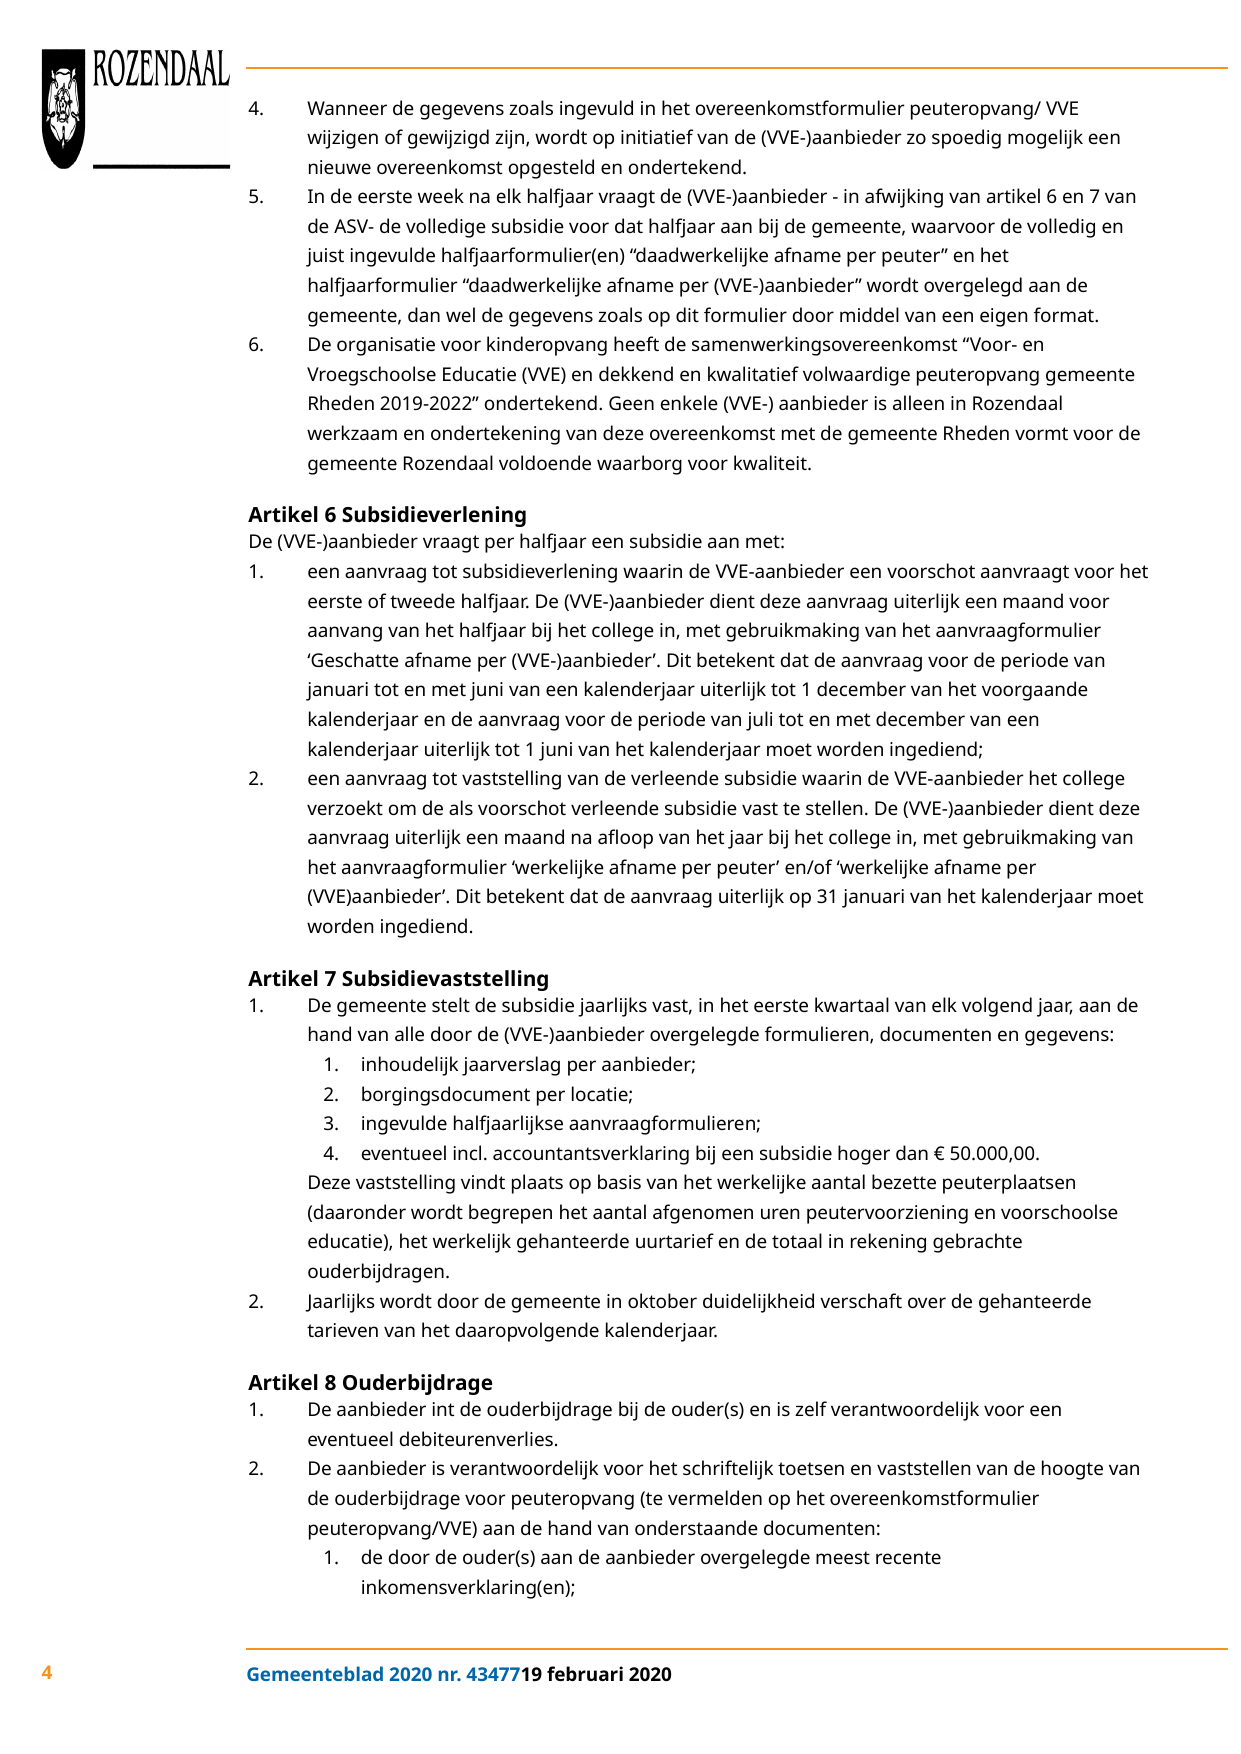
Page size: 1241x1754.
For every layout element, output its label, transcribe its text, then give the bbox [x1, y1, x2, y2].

list inhoudelijk jaarverslag per aanbieder; [323, 1051, 1152, 1077]
list eventueel incl. accountantsverklaring bij een subsidie hoger dan € 50.000,00. [323, 1140, 1152, 1166]
list een aanvraag tot subsidieverlening waarin de VVE-aanbieder een voorschot aanvraagt voor het eerste of tweede halfjaar. De (VVE-)aanbieder dient deze aanvraag uiterlijk een maand voor aanvang van het halfjaar bij het college in, met gebruikmaking van het aanvraagformulier ‘Geschatte afname per (VVE-)aanbieder’. Dit betekent dat de aanvraag voor de periode van januari tot en met juni van een kalenderjaar uiterlijk tot 1 december van het voorgaande kalenderjaar en de aanvraag voor de periode van juli tot en met december van een kalenderjaar uiterlijk tot 1 juni van het kalenderjaar moet worden ingediend; [248, 558, 1152, 761]
list De organisatie voor kinderopvang heeft de samenwerkingsovereenkomst “Voor- en Vroegschoolse Educatie (VVE) en dekkend en kwalitatief volwaardige peuteropvang gemeente Rheden 2019-2022” ondertekend. Geen enkele (VVE-) aanbieder is alleen in Rozendaal werkzaam en ondertekening van deze overeenkomst met de gemeente Rheden vormt voor de gemeente Rozendaal voldoende waarborg voor kwaliteit. [248, 331, 1152, 476]
list Deze vaststelling vindt plaats op basis van het werkelijke aantal bezette peuterplaatsen (daaronder wordt begrepen het aantal afgenomen uren peutervoorziening en voorschoolse educatie), het werkelijk gehanteerde uurtarief en de totaal in rekening gebrachte ouderbijdragen. [248, 1169, 1152, 1284]
text Artikel 7 Subsidievaststelling [248, 964, 1152, 992]
list Wanneer de gegevens zoals ingevuld in het overeenkomstformulier peuteropvang/ VVE wijzigen of gewijzigd zijn, wordt op initiatief van de (VVE-)aanbieder zo spoedig mogelijk een nieuwe overeenkomst opgesteld en ondertekend. [248, 95, 1152, 180]
picture [41, 47, 231, 172]
text Artikel 6 Subsidieverlening [248, 500, 1152, 529]
list De aanbieder is verantwoordelijk voor het schriftelijk toetsen en vaststellen van de hoogte van de ouderbijdrage voor peuteropvang (te vermelden op het overeenkomstformulier peuteropvang/VVE) aan de hand van onderstaande documenten: [248, 1456, 1152, 1540]
text De (VVE-)aanbieder vraagt per halfjaar een subsidie aan met: [248, 529, 1152, 554]
list De aanbieder int de ouderbijdrage bij de ouder(s) en is zelf verantwoordelijk voor een eventueel debiteurenverlies. [248, 1396, 1152, 1452]
list Jaarlijks wordt door de gemeente in oktober duidelijkheid verschaft over de gehanteerde tarieven van het daaropvolgende kalenderjaar. [248, 1288, 1152, 1343]
list De gemeente stelt de subsidie jaarlijks vast, in het eerste kwartaal van elk volgend jaar, aan de hand van alle door de (VVE-)aanbieder overgelegde formulieren, documenten en gegevens: [248, 992, 1152, 1047]
list ingevulde halfjaarlijkse aanvraagformulieren; [323, 1110, 1152, 1136]
list de door de ouder(s) aan de aanbieder overgelegde meest recente inkomensverklaring(en); [323, 1544, 1152, 1599]
list In de eerste week na elk halfjaar vraagt de (VVE-)aanbieder - in afwijking van artikel 6 en 7 van de ASV- de volledige subsidie voor dat halfjaar aan bij de gemeente, waarvoor de volledig en juist ingevulde halfjaarformulier(en) “daadwerkelijke afname per peuter” en het halfjaarformulier “daadwerkelijke afname per (VVE-)aanbieder” wordt overgelegd aan de gemeente, dan wel de gegevens zoals op dit formulier door middel van een eigen format. [248, 183, 1152, 328]
text Artikel 8 Ouderbijdrage [248, 1368, 1152, 1396]
list een aanvraag tot vaststelling van de verleende subsidie waarin de VVE-aanbieder het college verzoekt om de als voorschot verleende subsidie vast te stellen. De (VVE-)aanbieder dient deze aanvraag uiterlijk een maand na afloop van het jaar bij het college in, met gebruikmaking van het aanvraagformulier ‘werkelijke afname per peuter’ en/of ‘werkelijke afname per (VVE)aanbieder’. Dit betekent dat de aanvraag uiterlijk op 31 januari van het kalenderjaar moet worden ingediend. [248, 765, 1152, 939]
list borgingsdocument per locatie; [323, 1081, 1152, 1107]
